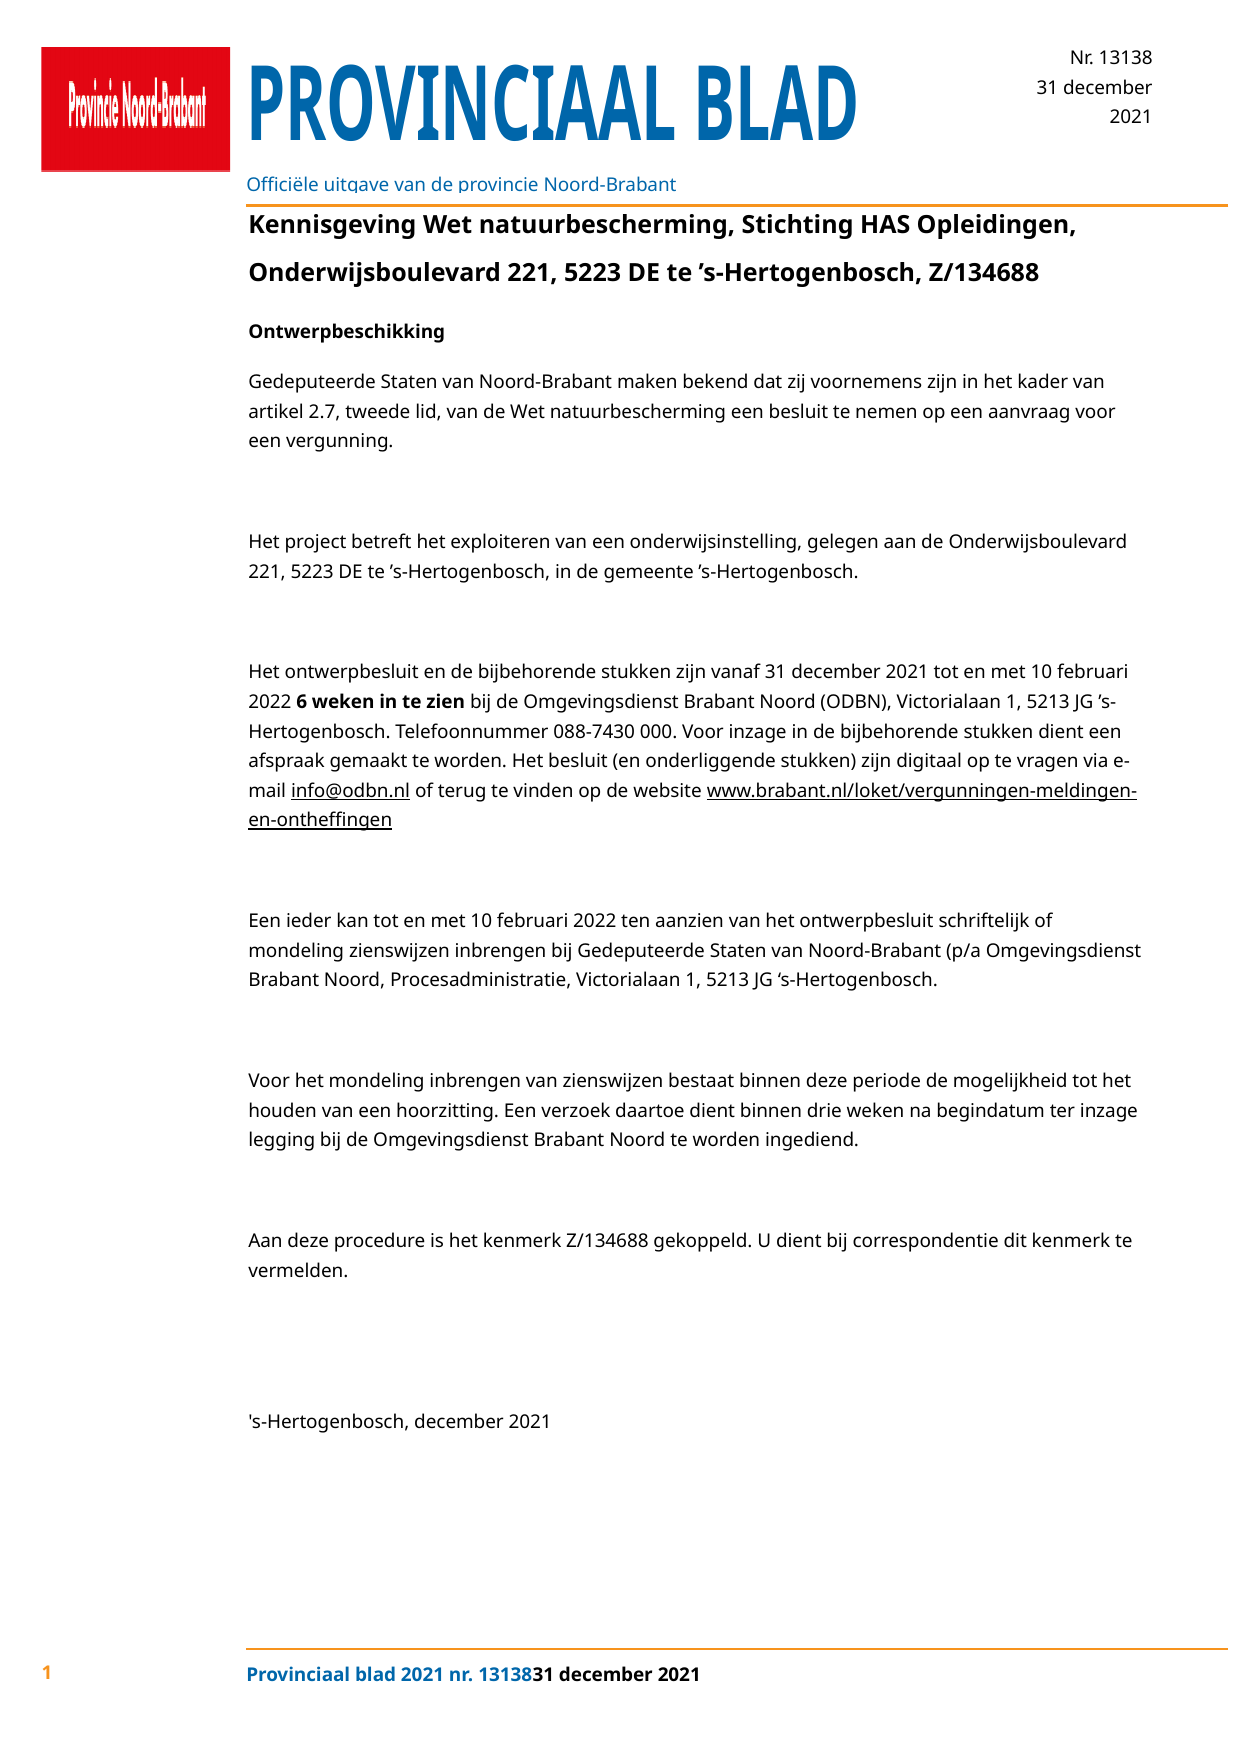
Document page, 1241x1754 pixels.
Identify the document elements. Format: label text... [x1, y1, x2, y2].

text Een ieder kan tot en met 10 februari 2022 ten aanzien van het ontwerpbesluit schriftelijk of mondeling zienswijzen inbrengen bij Gedeputeerde Staten van Noord-Brabant (p/a Omgevingsdienst Brabant Noord, Procesadministratie, Victorialaan 1, 5213 JG ‘s-Hertogenbosch. [248, 907, 1152, 992]
text Het project betreft het exploiteren van een onderwijsinstelling, gelegen aan de Onderwijsboulevard 221, 5223 DE te ’s-Hertogenbosch, in de gemeente ’s-Hertogenbosch. [248, 528, 1152, 584]
picture [41, 47, 231, 172]
text Aan deze procedure is het kenmerk Z/134688 gekoppeld. U dient bij correspondentie dit kenmerk te vermelden. [248, 1227, 1152, 1283]
text Het ontwerpbesluit en de bijbehorende stukken zijn vanaf 31 december 2021 tot en met 10 februari 2022 6 weken in te zien bij de Omgevingsdienst Brabant Noord (ODBN), Victorialaan 1, 5213 JG ’s-Hertogenbosch. Telefoonnummer 088-7430 000. Voor inzage in de bijbehorende stukken dient een afspraak gemaakt te worden. Het besluit (en onderliggende stukken) zijn digitaal op te vragen via e-mail info@odbn.nl of terug te vinden op de website www.brabant.nl/loket/vergunningen-meldingen-en-ontheffingen [248, 659, 1152, 832]
text Gedeputeerde Staten van Noord-Brabant maken bekend dat zij voornemens zijn in het kader van artikel 2.7, tweede lid, van de Wet natuurbescherming een besluit te nemen op een aanvraag voor een vergunning. [248, 368, 1152, 453]
text 's-Hertogenbosch, december 2021 [248, 1408, 1152, 1434]
text Voor het mondeling inbrengen van zienswijzen bestaat binnen deze periode de mogelijkheid tot het houden van een hoorzitting. Een verzoek daartoe dient binnen drie weken na begindatum ter inzage legging bij de Omgevingsdienst Brabant Noord te worden ingediend. [248, 1067, 1152, 1152]
text Ontwerpbeschikking [248, 318, 1152, 344]
text Kennisgeving Wet natuurbescherming, Stichting HAS Opleidingen, Onderwijsboulevard 221, 5223 DE te ’s-Hertogenbosch, Z/134688 [248, 207, 1152, 288]
